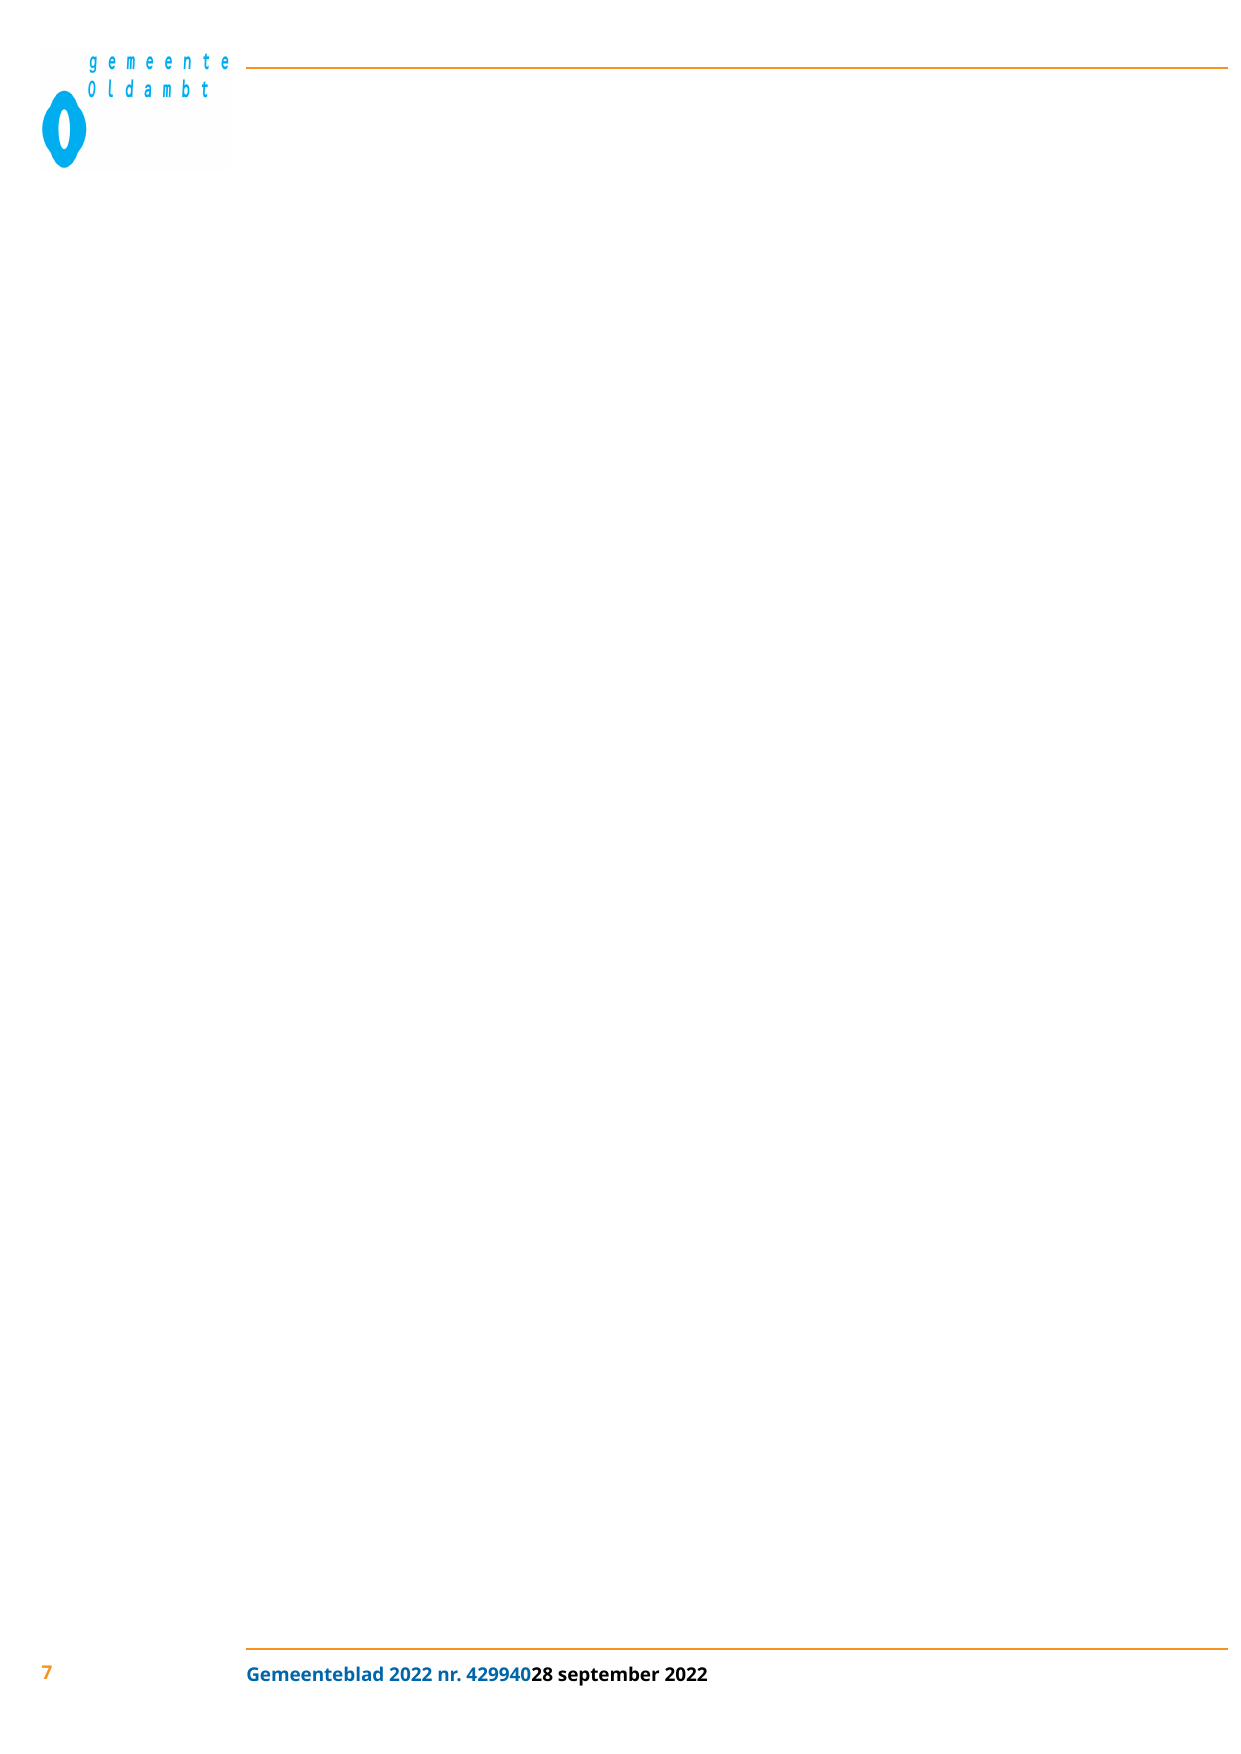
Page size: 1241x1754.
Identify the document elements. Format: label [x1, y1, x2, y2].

picture [41, 47, 231, 172]
